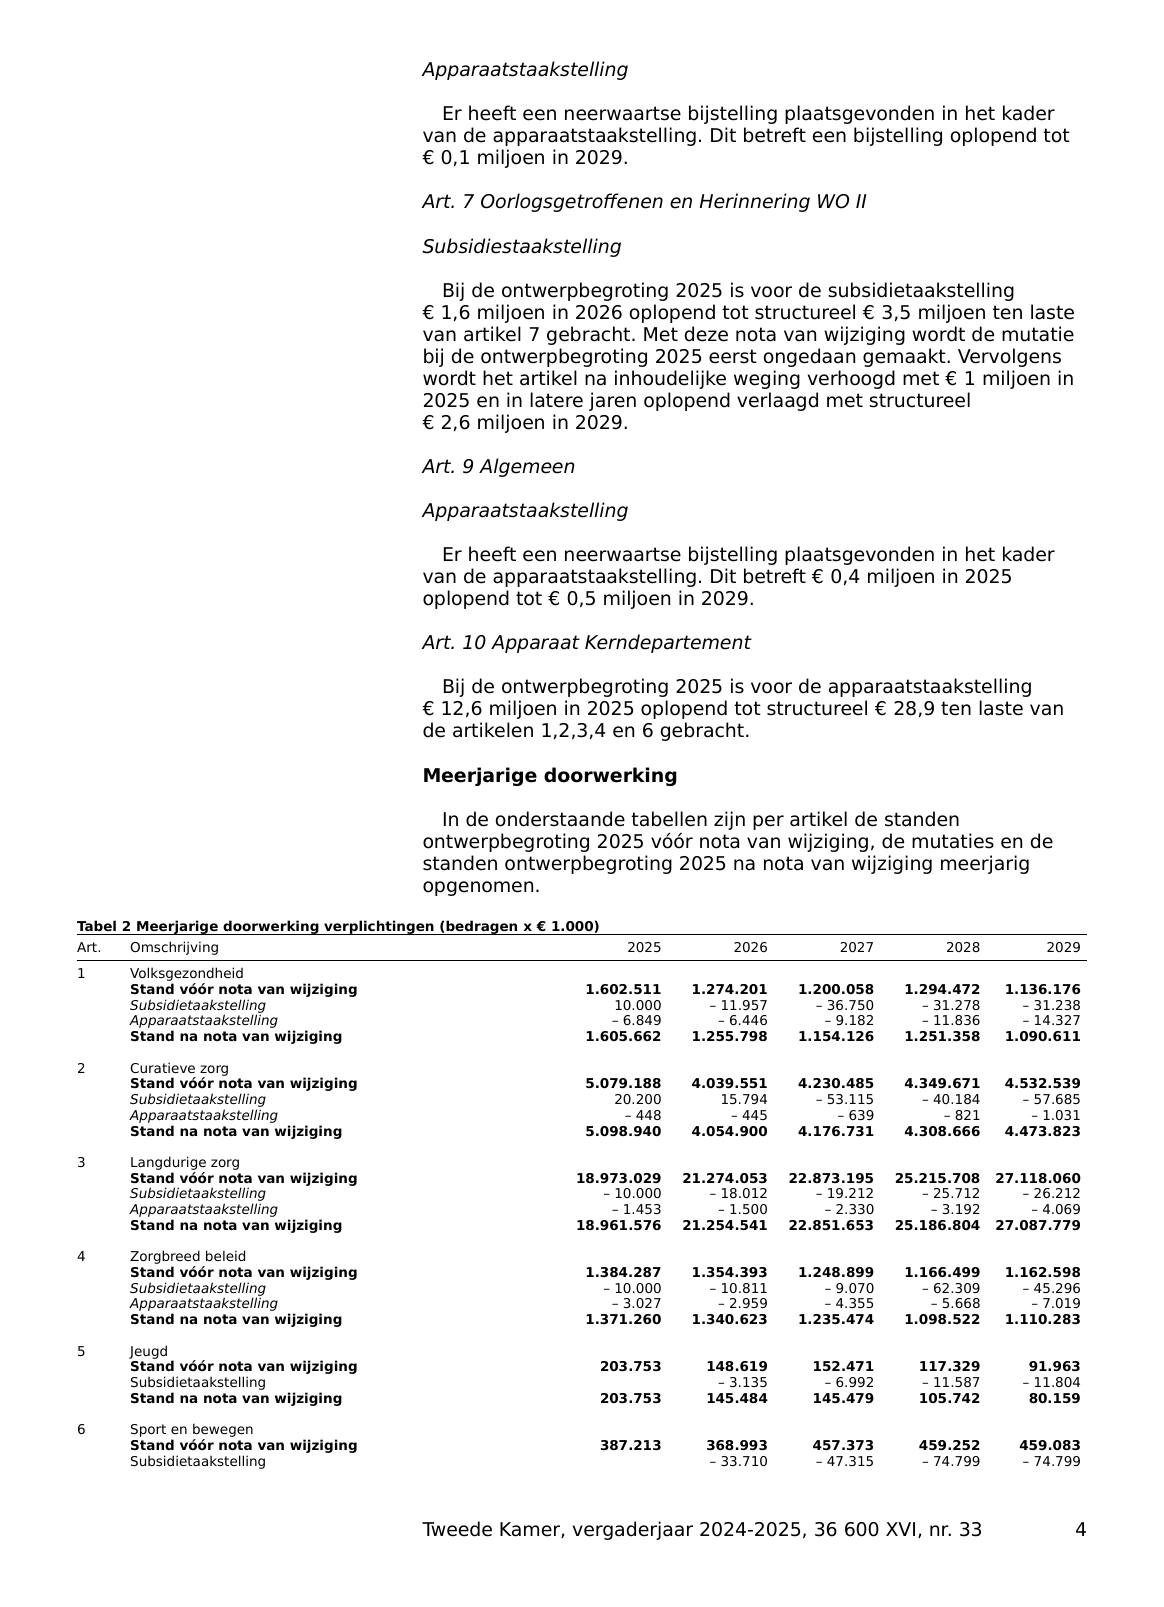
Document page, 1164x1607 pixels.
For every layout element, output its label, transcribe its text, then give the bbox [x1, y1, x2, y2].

table_cell [77, 1375, 124, 1391]
table_cell – 1.453 [561, 1202, 667, 1218]
table_cell [561, 1328, 667, 1343]
table_cell Subsidietaakstelling [124, 1281, 561, 1296]
table_cell 1.162.598 [986, 1265, 1087, 1281]
table_cell 4.176.731 [774, 1123, 880, 1139]
table_cell [77, 1406, 124, 1422]
table_cell 4.473.823 [986, 1123, 1087, 1139]
table_cell – 33.710 [667, 1454, 773, 1469]
table_cell [986, 1060, 1087, 1076]
table_cell 457.373 [774, 1438, 880, 1454]
table_cell [880, 1422, 986, 1438]
table_cell [561, 1249, 667, 1265]
table_cell [561, 1045, 667, 1060]
table_cell 25.215.708 [880, 1171, 986, 1186]
table_cell Jeugd [124, 1344, 561, 1359]
table_cell [667, 1406, 773, 1422]
table_cell Subsidietaakstelling [124, 1186, 561, 1202]
table_cell 6 [77, 1422, 124, 1438]
table_cell [880, 1155, 986, 1171]
table_cell [77, 1013, 124, 1029]
table_cell [986, 961, 1087, 982]
table_cell – 3.135 [667, 1375, 773, 1391]
table_cell [774, 1249, 880, 1265]
text In de onderstaande tabellen zijn per artikel de standen ontwerpbegroting 2025 vóór nota van wijziging, de mutaties en de standen ontwerpbegroting 2025 na nota van wijziging meerjarig opgenomen. [422, 809, 1087, 897]
table_cell – 25.712 [880, 1186, 986, 1202]
table_cell 5 [77, 1344, 124, 1359]
table_cell [561, 1060, 667, 1076]
table_cell [774, 1234, 880, 1249]
table_cell [77, 1171, 124, 1186]
table_cell [77, 1202, 124, 1218]
table_cell [77, 1234, 124, 1249]
table_cell [667, 1155, 773, 1171]
table_cell [986, 1139, 1087, 1155]
table_cell [561, 1344, 667, 1359]
table_cell [77, 998, 124, 1013]
table_cell – 6.446 [667, 1013, 773, 1029]
table_cell Subsidietaakstelling [124, 1375, 561, 1391]
table_cell Apparaatstaakstelling [124, 1108, 561, 1123]
table_cell [667, 1328, 773, 1343]
table_cell [77, 1123, 124, 1139]
table_cell Volksgezondheid [124, 961, 561, 982]
table_cell – 7.019 [986, 1296, 1087, 1312]
table_cell 1.602.511 [561, 982, 667, 997]
table_cell 15.794 [667, 1092, 773, 1108]
table_cell Stand na nota van wijziging [124, 1029, 561, 1045]
table_cell – 74.799 [986, 1454, 1087, 1469]
table_cell 1.294.472 [880, 982, 986, 997]
table_cell [667, 961, 773, 982]
table_cell [667, 1249, 773, 1265]
table_cell – 47.315 [774, 1454, 880, 1469]
table_cell – 26.212 [986, 1186, 1087, 1202]
table_cell [986, 1234, 1087, 1249]
table_cell – 11.804 [986, 1375, 1087, 1391]
table_cell 4 [77, 1249, 124, 1265]
table_cell [774, 961, 880, 982]
table_cell – 36.750 [774, 998, 880, 1013]
table_cell 27.087.779 [986, 1218, 1087, 1233]
table_cell – 45.296 [986, 1281, 1087, 1296]
table_cell 152.471 [774, 1359, 880, 1375]
table_cell [77, 1045, 124, 1060]
table_cell [561, 1422, 667, 1438]
table_cell 1.098.522 [880, 1312, 986, 1328]
table_cell [986, 1328, 1087, 1343]
table_cell 80.159 [986, 1391, 1087, 1406]
table_cell Subsidietaakstelling [124, 998, 561, 1013]
table_cell – 31.278 [880, 998, 986, 1013]
table_cell Stand na nota van wijziging [124, 1391, 561, 1406]
table_cell 4.532.539 [986, 1076, 1087, 1092]
table_cell – 62.309 [880, 1281, 986, 1296]
table_cell – 11.836 [880, 1013, 986, 1029]
subtitle Apparaatstaakstelling [422, 59, 1087, 81]
table_cell 2026 [667, 935, 773, 960]
table_cell 1.605.662 [561, 1029, 667, 1045]
subtitle Subsidiestaakstelling [422, 236, 1087, 257]
table_cell Stand vóór nota van wijziging [124, 982, 561, 997]
table_cell [880, 1344, 986, 1359]
table_cell [77, 1218, 124, 1233]
table_cell 3 [77, 1155, 124, 1171]
table_cell Apparaatstaakstelling [124, 1013, 561, 1029]
table_cell – 6.992 [774, 1375, 880, 1391]
table_cell [561, 1454, 667, 1469]
table_cell – 53.115 [774, 1092, 880, 1108]
table_cell – 11.957 [667, 998, 773, 1013]
table_cell [667, 1045, 773, 1060]
table_cell – 40.184 [880, 1092, 986, 1108]
table_cell Stand vóór nota van wijziging [124, 1076, 561, 1092]
table_cell – 57.685 [986, 1092, 1087, 1108]
table_cell [880, 1139, 986, 1155]
table_cell [561, 1406, 667, 1422]
table_cell Zorgbreed beleid [124, 1249, 561, 1265]
subtitle Apparaatstaakstelling [422, 500, 1087, 522]
table_cell – 14.327 [986, 1013, 1087, 1029]
table_cell [880, 1406, 986, 1422]
table_cell – 2.959 [667, 1296, 773, 1312]
table_cell [561, 961, 667, 982]
table_cell 2027 [774, 935, 880, 960]
table_cell 145.479 [774, 1391, 880, 1406]
table_cell [774, 1060, 880, 1076]
table_cell Stand na nota van wijziging [124, 1123, 561, 1139]
table_cell 4.054.900 [667, 1123, 773, 1139]
table_cell 25.186.804 [880, 1218, 986, 1233]
table_cell [774, 1344, 880, 1359]
table_cell 18.961.576 [561, 1218, 667, 1233]
table_cell 1.110.283 [986, 1312, 1087, 1328]
table_cell – 3.027 [561, 1296, 667, 1312]
table_cell – 19.212 [774, 1186, 880, 1202]
table_cell 4.039.551 [667, 1076, 773, 1092]
table_cell – 445 [667, 1108, 773, 1123]
table_cell 387.213 [561, 1438, 667, 1454]
table_cell – 6.849 [561, 1013, 667, 1029]
table_cell Omschrijving [124, 935, 561, 960]
table_cell – 10.000 [561, 1281, 667, 1296]
table_cell [561, 1234, 667, 1249]
table_cell 1.251.358 [880, 1029, 986, 1045]
table_cell Apparaatstaakstelling [124, 1202, 561, 1218]
table_cell Stand na nota van wijziging [124, 1312, 561, 1328]
table_cell 1.384.287 [561, 1265, 667, 1281]
subtitle Art. 7 Oorlogsgetroffenen en Herinnering WO II [422, 191, 1087, 213]
table_cell [880, 1234, 986, 1249]
table_cell 1.354.393 [667, 1265, 773, 1281]
table_cell 91.963 [986, 1359, 1087, 1375]
table_cell [124, 1045, 561, 1060]
table_cell 2029 [986, 935, 1087, 960]
subtitle Art. 10 Apparaat Kerndepartement [422, 632, 1087, 654]
table_cell 117.329 [880, 1359, 986, 1375]
table_cell 22.873.195 [774, 1171, 880, 1186]
table_cell 203.753 [561, 1359, 667, 1375]
table_cell [561, 1375, 667, 1391]
text Bij de ontwerpbegroting 2025 is voor de apparaatstaakstelling € 12,6 miljoen in 2025 oplopend tot structureel € 28,9 ten laste van de artikelen 1,2,3,4 en 6 gebracht. [422, 676, 1087, 742]
table_cell [77, 1312, 124, 1328]
table_cell [986, 1249, 1087, 1265]
table_cell [77, 1029, 124, 1045]
table_cell – 18.012 [667, 1186, 773, 1202]
table_cell 1.154.126 [774, 1029, 880, 1045]
text Bij de ontwerpbegroting 2025 is voor de subsidietaakstelling € 1,6 miljoen in 2026 oplopend tot structureel € 3,5 miljoen ten laste van artikel 7 gebracht. Met deze nota van wijziging wordt de mutatie bij de ontwerpbegroting 2025 eerst ongedaan gemaakt. Vervolgens wordt het artikel na inhoudelijke weging verhoogd met € 1 miljoen in 2025 en in latere jaren oplopend verlaagd met structureel € 2,6 miljoen in 2029. [422, 280, 1087, 433]
table_cell 1.200.058 [774, 982, 880, 997]
table_cell Stand na nota van wijziging [124, 1218, 561, 1233]
table_cell [774, 1045, 880, 1060]
table_cell Stand vóór nota van wijziging [124, 1265, 561, 1281]
table_cell – 10.811 [667, 1281, 773, 1296]
table_cell 1.248.899 [774, 1265, 880, 1281]
table_cell 1.166.499 [880, 1265, 986, 1281]
table_cell [77, 1265, 124, 1281]
table_cell [774, 1139, 880, 1155]
table_cell 5.079.188 [561, 1076, 667, 1092]
table_cell 21.274.053 [667, 1171, 773, 1186]
table_cell – 5.668 [880, 1296, 986, 1312]
table_cell [77, 1281, 124, 1296]
table_cell Subsidietaakstelling [124, 1454, 561, 1469]
table_cell – 639 [774, 1108, 880, 1123]
table_cell [774, 1422, 880, 1438]
table_cell [667, 1060, 773, 1076]
table_cell Apparaatstaakstelling [124, 1296, 561, 1312]
table_cell 1.371.260 [561, 1312, 667, 1328]
table_cell 1.274.201 [667, 982, 773, 997]
table_cell [880, 1045, 986, 1060]
table_cell 22.851.653 [774, 1218, 880, 1233]
table_cell [77, 1438, 124, 1454]
table_cell 18.973.029 [561, 1171, 667, 1186]
table_cell [77, 1092, 124, 1108]
text Er heeft een neerwaartse bijstelling plaatsgevonden in het kader van de apparaatstaakstelling. Dit betreft € 0,4 miljoen in 2025 oplopend tot € 0,5 miljoen in 2029. [422, 544, 1087, 610]
table_cell 1.235.474 [774, 1312, 880, 1328]
table_cell 1.090.611 [986, 1029, 1087, 1045]
table_cell [77, 1186, 124, 1202]
table_cell 20.200 [561, 1092, 667, 1108]
table_cell [986, 1155, 1087, 1171]
table_header Tabel 2 Meerjarige doorwerking verplichtingen (bedragen x € 1.000) [77, 919, 1087, 934]
table_cell – 9.182 [774, 1013, 880, 1029]
table_cell [774, 1406, 880, 1422]
table_cell 5.098.940 [561, 1123, 667, 1139]
table_cell – 4.069 [986, 1202, 1087, 1218]
table_cell 1.136.176 [986, 982, 1087, 997]
table_cell Langdurige zorg [124, 1155, 561, 1171]
table_cell [77, 1454, 124, 1469]
table_cell [880, 1249, 986, 1265]
table_cell 1.255.798 [667, 1029, 773, 1045]
table_cell – 4.355 [774, 1296, 880, 1312]
table_cell [77, 982, 124, 997]
table_cell [124, 1328, 561, 1343]
table_cell Stand vóór nota van wijziging [124, 1438, 561, 1454]
table_cell – 31.238 [986, 998, 1087, 1013]
table_cell 145.484 [667, 1391, 773, 1406]
table_cell 105.742 [880, 1391, 986, 1406]
table_cell 2028 [880, 935, 986, 960]
table_cell 2 [77, 1060, 124, 1076]
table_cell [77, 1359, 124, 1375]
table_cell [880, 1328, 986, 1343]
table_cell – 74.799 [880, 1454, 986, 1469]
subtitle Art. 9 Algemeen [422, 456, 1087, 478]
table_cell Art. [77, 935, 124, 960]
table_cell – 2.330 [774, 1202, 880, 1218]
table_cell [77, 1076, 124, 1092]
table_cell – 10.000 [561, 1186, 667, 1202]
table_cell [986, 1344, 1087, 1359]
table_cell 459.083 [986, 1438, 1087, 1454]
table_cell [667, 1344, 773, 1359]
table_cell – 821 [880, 1108, 986, 1123]
table_cell 10.000 [561, 998, 667, 1013]
table_cell [880, 1060, 986, 1076]
table_cell [986, 1045, 1087, 1060]
table_cell – 1.500 [667, 1202, 773, 1218]
table_cell – 11.587 [880, 1375, 986, 1391]
table_cell Stand vóór nota van wijziging [124, 1359, 561, 1375]
table_cell – 448 [561, 1108, 667, 1123]
table_cell 1.340.623 [667, 1312, 773, 1328]
table_cell 4.230.485 [774, 1076, 880, 1092]
table_cell 368.993 [667, 1438, 773, 1454]
table_cell Subsidietaakstelling [124, 1092, 561, 1108]
subtitle Meerjarige doorwerking [422, 764, 1087, 786]
text Er heeft een neerwaartse bijstelling plaatsgevonden in het kader van de apparaatstaakstelling. Dit betreft een bijstelling oplopend tot € 0,1 miljoen in 2029. [422, 103, 1087, 169]
table_cell 459.252 [880, 1438, 986, 1454]
table_cell – 9.070 [774, 1281, 880, 1296]
table_cell Sport en bewegen [124, 1422, 561, 1438]
table_cell [667, 1234, 773, 1249]
table_cell 1 [77, 961, 124, 982]
table_cell [77, 1328, 124, 1343]
table_cell [124, 1406, 561, 1422]
table_cell [77, 1108, 124, 1123]
table_cell [124, 1139, 561, 1155]
table_cell 27.118.060 [986, 1171, 1087, 1186]
table_cell Stand vóór nota van wijziging [124, 1171, 561, 1186]
table_cell 4.349.671 [880, 1076, 986, 1092]
table_cell 4.308.666 [880, 1123, 986, 1139]
table_cell – 3.192 [880, 1202, 986, 1218]
table_cell [667, 1139, 773, 1155]
table_cell [561, 1139, 667, 1155]
table_cell [561, 1155, 667, 1171]
table_cell [77, 1139, 124, 1155]
table_cell [667, 1422, 773, 1438]
table_cell [774, 1328, 880, 1343]
table_cell [77, 1391, 124, 1406]
table_cell 148.619 [667, 1359, 773, 1375]
table_cell [880, 961, 986, 982]
table_cell [986, 1406, 1087, 1422]
table_cell 203.753 [561, 1391, 667, 1406]
table_cell 21.254.541 [667, 1218, 773, 1233]
table_cell [77, 1296, 124, 1312]
table_cell Curatieve zorg [124, 1060, 561, 1076]
table_cell [124, 1234, 561, 1249]
table_cell [986, 1422, 1087, 1438]
table_cell – 1.031 [986, 1108, 1087, 1123]
table_cell 2025 [561, 935, 667, 960]
table_cell [774, 1155, 880, 1171]
